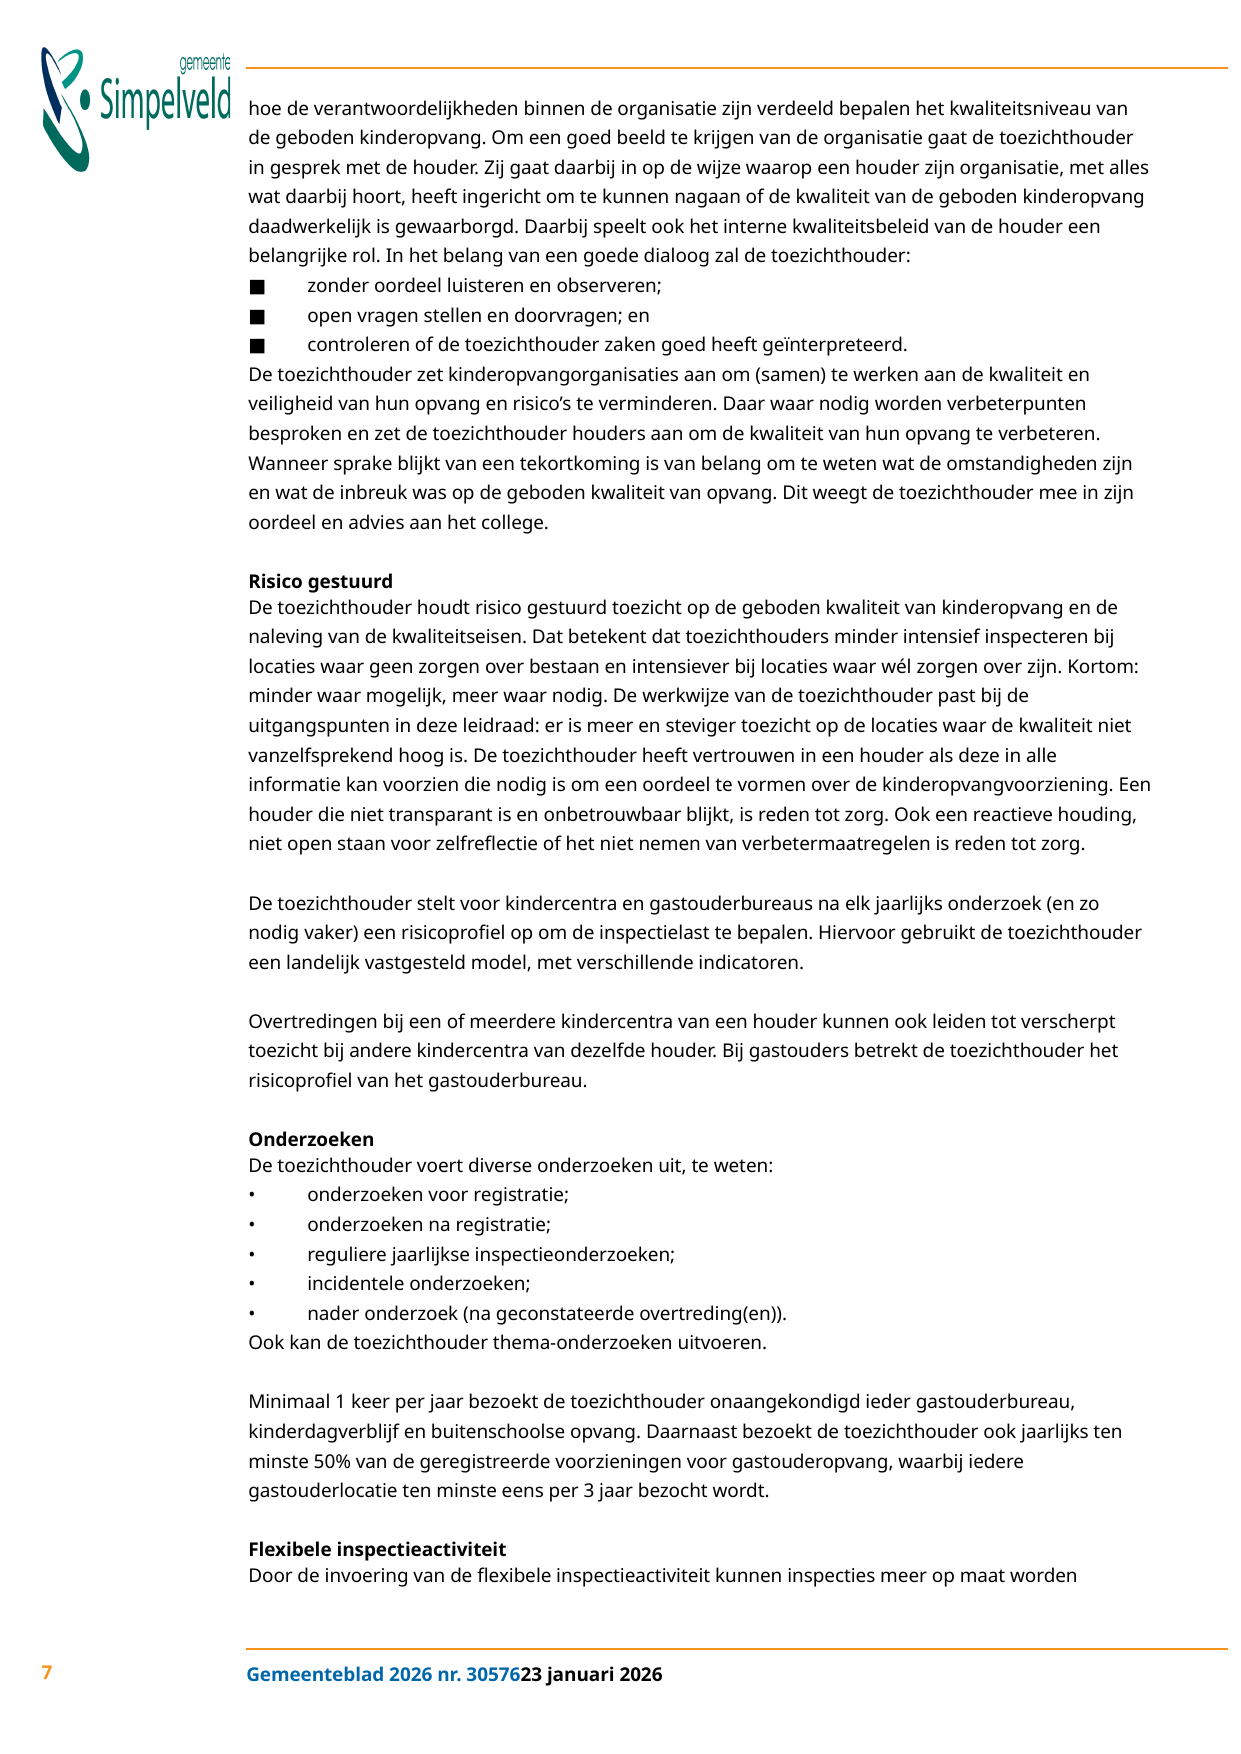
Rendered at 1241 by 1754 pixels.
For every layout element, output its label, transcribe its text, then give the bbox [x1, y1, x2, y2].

text hoe de verantwoordelijkheden binnen de organisatie zijn verdeeld bepalen het kwaliteitsniveau van de geboden kinderopvang. Om een goed beeld te krijgen van de organisatie gaat de toezichthouder in gesprek met de houder. Zij gaat daarbij in op de wijze waarop een houder zijn organisatie, met alles wat daarbij hoort, heeft ingericht om te kunnen nagaan of de kwaliteit van de geboden kinderopvang daadwerkelijk is gewaarborgd. Daarbij speelt ook het interne kwaliteitsbeleid van de houder een belangrijke rol. In het belang van een goede dialoog zal de toezichthouder: [248, 95, 1152, 268]
list incidentele onderzoeken; [248, 1270, 1152, 1296]
text Door de invoering van de flexibele inspectieactiviteit kunnen inspecties meer op maat worden [248, 1562, 1152, 1588]
text De toezichthouder stelt voor kindercentra en gastouderbureaus na elk jaarlijks onderzoek (en zo nodig vaker) een risicoprofiel op om de inspectielast te bepalen. Hiervoor gebruikt de toezichthouder een landelijk vastgesteld model, met verschillende indicatoren. [248, 890, 1152, 974]
list reguliere jaarlijkse inspectieonderzoeken; [248, 1241, 1152, 1267]
list nader onderzoek (na geconstateerde overtreding(en)). [248, 1300, 1152, 1326]
text Minimaal 1 keer per jaar bezoekt de toezichthouder onaangekondigd ieder gastouderbureau, kinderdagverblijf en buitenschoolse opvang. Daarnaast bezoekt de toezichthouder ook jaarlijks ten minste 50% van de geregistreerde voorzieningen voor gastouderopvang, waarbij iedere gastouderlocatie ten minste eens per 3 jaar bezocht wordt. [248, 1389, 1152, 1503]
list onderzoeken voor registratie; [248, 1182, 1152, 1207]
text Onderzoeken [248, 1126, 1152, 1152]
list open vragen stellen en doorvragen; en [248, 302, 1152, 328]
text De toezichthouder zet kinderopvangorganisaties aan om (samen) te werken aan de kwaliteit en veiligheid van hun opvang en risico’s te verminderen. Daar waar nodig worden verbeterpunten besproken en zet de toezichthouder houders aan om de kwaliteit van hun opvang te verbeteren. Wanneer sprake blijkt van een tekortkoming is van belang om te weten wat de omstandigheden zijn en wat de inbreuk was op de geboden kwaliteit van opvang. Dit weegt de toezichthouder mee in zijn oordeel en advies aan het college. [248, 361, 1152, 535]
text Risico gestuurd [248, 568, 1152, 594]
text Overtredingen bij een of meerdere kindercentra van een houder kunnen ook leiden tot verscherpt toezicht bij andere kindercentra van dezelfde houder. Bij gastouders betrekt de toezichthouder het risicoprofiel van het gastouderbureau. [248, 1008, 1152, 1093]
text Ook kan de toezichthouder thema-onderzoeken uitvoeren. [248, 1329, 1152, 1355]
text Flexibele inspectieactiviteit [248, 1537, 1152, 1562]
list zonder oordeel luisteren en observeren; [248, 272, 1152, 298]
text De toezichthouder houdt risico gestuurd toezicht op de geboden kwaliteit van kinderopvang en de naleving van de kwaliteitseisen. Dat betekent dat toezichthouders minder intensief inspecteren bij locaties waar geen zorgen over bestaan en intensiever bij locaties waar wél zorgen over zijn. Kortom: minder waar mogelijk, meer waar nodig. De werkwijze van de toezichthouder past bij de uitgangspunten in deze leidraad: er is meer en steviger toezicht op de locaties waar de kwaliteit niet vanzelfsprekend hoog is. De toezichthouder heeft vertrouwen in een houder als deze in alle informatie kan voorzien die nodig is om een oordeel te vormen over de kinderopvangvoorziening. Een houder die niet transparant is en onbetrouwbaar blijkt, is reden tot zorg. Ook een reactieve houding, niet open staan voor zelfreflectie of het niet nemen van verbetermaatregelen is reden tot zorg. [248, 594, 1152, 856]
list onderzoeken na registratie; [248, 1211, 1152, 1237]
text De toezichthouder voert diverse onderzoeken uit, te weten: [248, 1152, 1152, 1178]
list controleren of de toezichthouder zaken goed heeft geïnterpreteerd. [248, 331, 1152, 357]
picture [41, 47, 231, 172]
